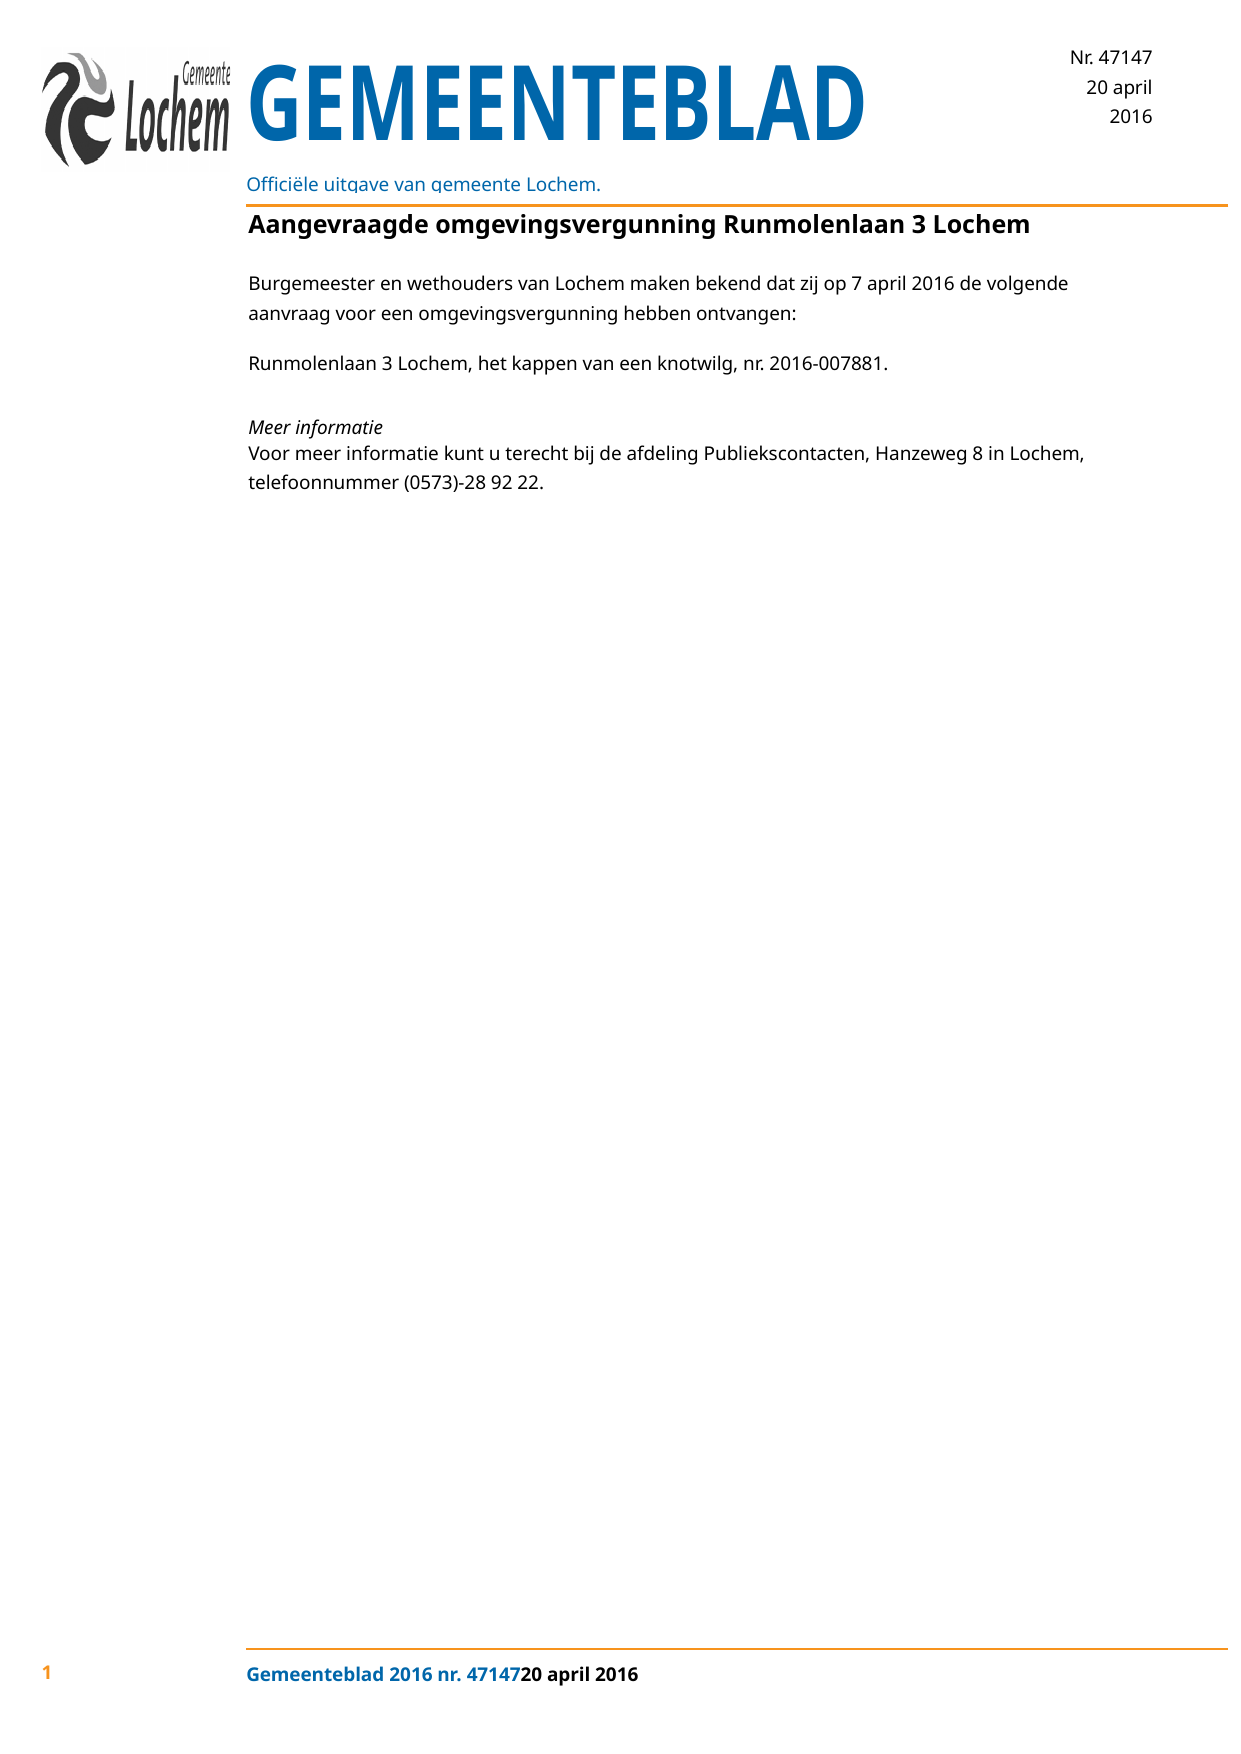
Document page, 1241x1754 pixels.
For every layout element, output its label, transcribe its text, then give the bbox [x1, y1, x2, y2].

picture [41, 47, 231, 172]
text Aangevraagde omgevingsvergunning Runmolenlaan 3 Lochem [248, 207, 1152, 241]
text Voor meer informatie kunt u terecht bij de afdeling Publiekscontacten, Hanzeweg 8 in Lochem, telefoonnummer (0573)-28 92 22. [248, 440, 1152, 495]
text Runmolenlaan 3 Lochem, het kappen van een knotwilg, nr. 2016-007881. [248, 350, 1152, 376]
text Burgemeester en wethouders van Lochem maken bekend dat zij op 7 april 2016 de volgende aanvraag voor een omgevingsvergunning hebben ontvangen: [248, 270, 1152, 326]
text Meer informatie [248, 414, 1152, 440]
